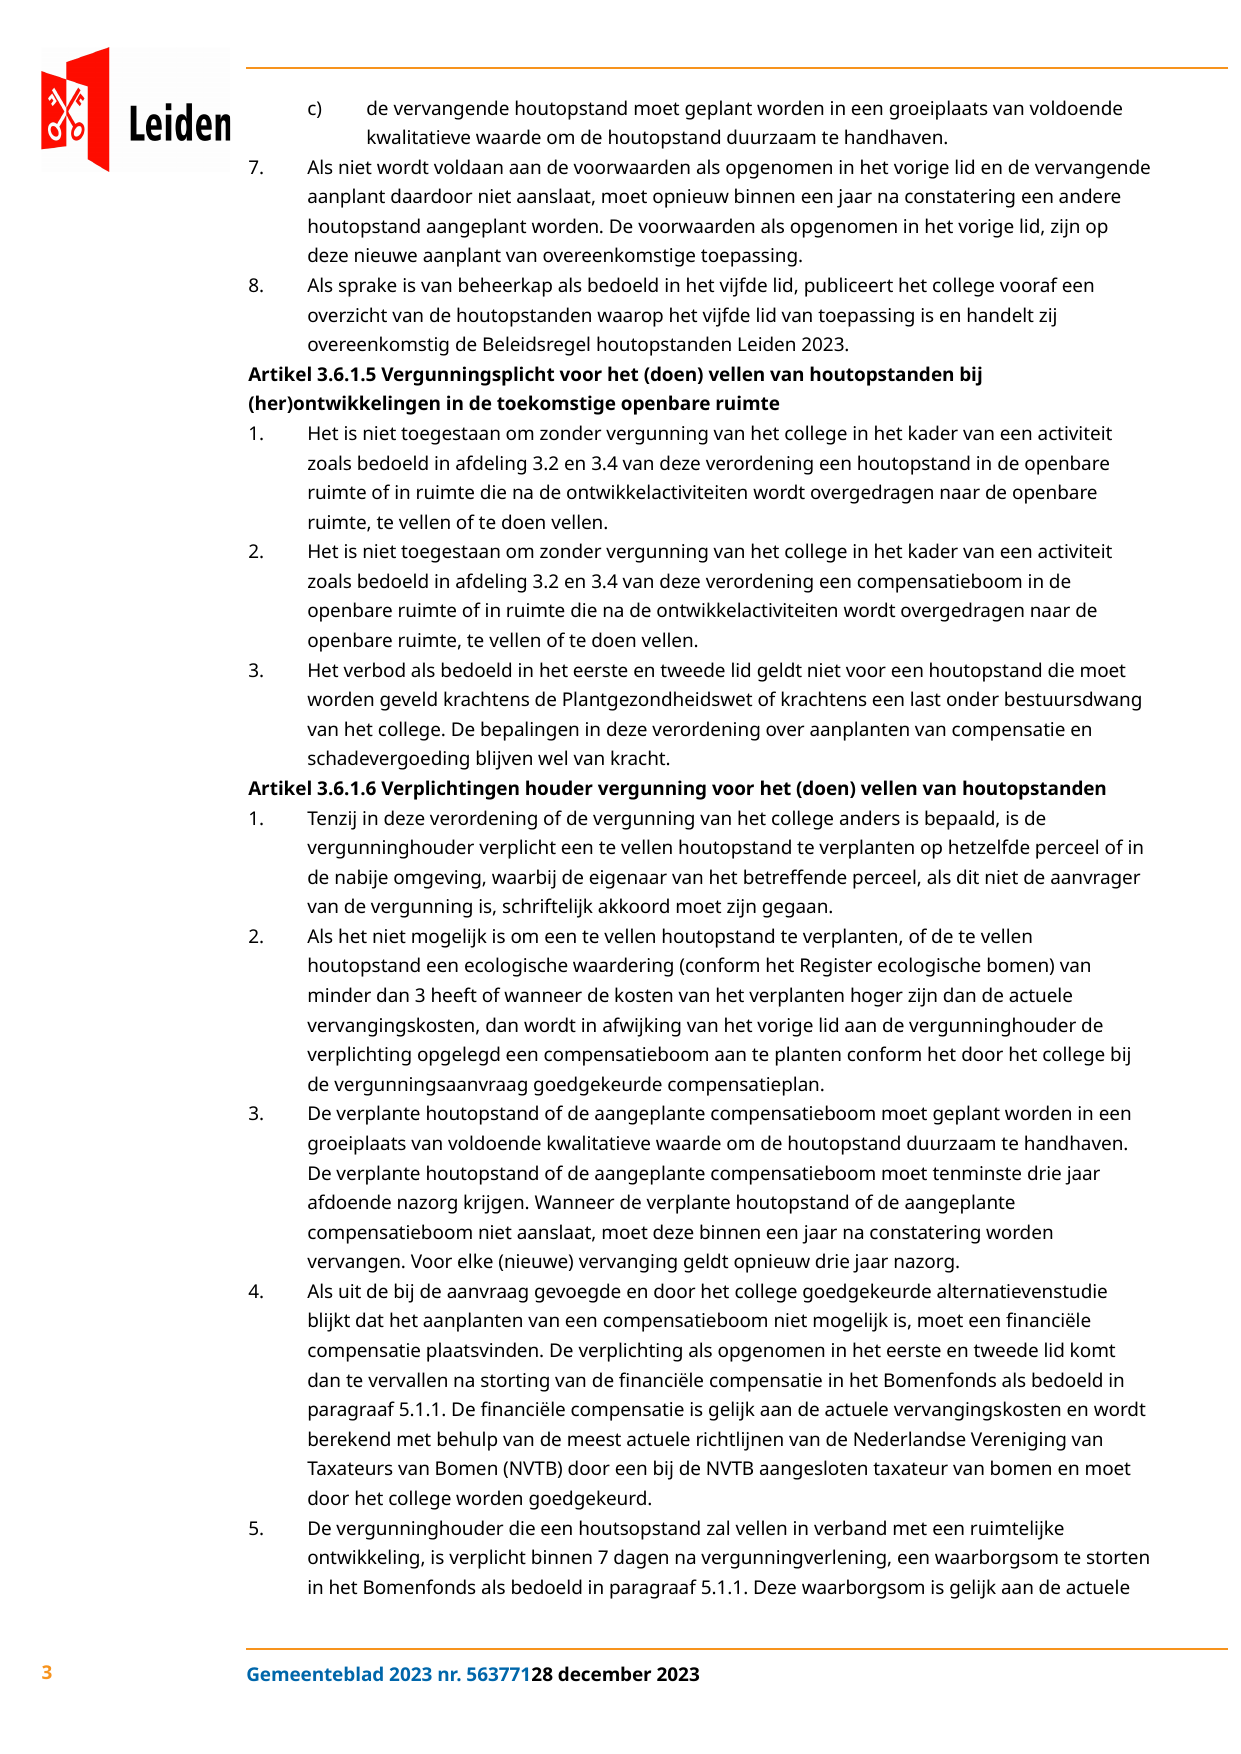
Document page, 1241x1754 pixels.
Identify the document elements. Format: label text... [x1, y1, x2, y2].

list de vervangende houtopstand moet geplant worden in een groeiplaats van voldoende kwalitatieve waarde om de houtopstand duurzaam te handhaven. [307, 95, 1152, 150]
picture [41, 47, 231, 172]
list Tenzij in deze verordening of de vergunning van het college anders is bepaald, is de vergunninghouder verplicht een te vellen houtopstand te verplanten op hetzelfde perceel of in de nabije omgeving, waarbij de eigenaar van het betreffende perceel, als dit niet de aanvrager van de vergunning is, schriftelijk akkoord moet zijn gegaan. [248, 805, 1152, 919]
list Als het niet mogelijk is om een te vellen houtopstand te verplanten, of de te vellen houtopstand een ecologische waardering (conform het Register ecologische bomen) van minder dan 3 heeft of wanneer de kosten van het verplanten hoger zijn dan de actuele vervangingskosten, dan wordt in afwijking van het vorige lid aan de vergunninghouder de verplichting opgelegd een compensatieboom aan te planten conform het door het college bij de vergunningsaanvraag goedgekeurde compensatieplan. [248, 923, 1152, 1097]
list Als uit de bij de aanvraag gevoegde en door het college goedgekeurde alternatievenstudie blijkt dat het aanplanten van een compensatieboom niet mogelijk is, moet een financiële compensatie plaatsvinden. De verplichting als opgenomen in het eerste en tweede lid komt dan te vervallen na storting van de financiële compensatie in het Bomenfonds als bedoeld in paragraaf 5.1.1. De financiële compensatie is gelijk aan de actuele vervangingskosten en wordt berekend met behulp van de meest actuele richtlijnen van de Nederlandse Vereniging van Taxateurs van Bomen (NVTB) door een bij de NVTB aangesloten taxateur van bomen en moet door het college worden goedgekeurd. [248, 1278, 1152, 1511]
list Als niet wordt voldaan aan de voorwaarden als opgenomen in het vorige lid en de vervangende aanplant daardoor niet aanslaat, moet opnieuw binnen een jaar na constatering een andere houtopstand aangeplant worden. De voorwaarden als opgenomen in het vorige lid, zijn op deze nieuwe aanplant van overeenkomstige toepassing. [248, 154, 1152, 268]
text Artikel 3.6.1.6 Verplichtingen houder vergunning voor het (doen) vellen van houtopstanden [248, 775, 1152, 801]
list De vergunninghouder die een houtsopstand zal vellen in verband met een ruimtelijke ontwikkeling, is verplicht binnen 7 dagen na vergunningverlening, een waarborgsom te storten in het Bomenfonds als bedoeld in paragraaf 5.1.1. Deze waarborgsom is gelijk aan de actuele [248, 1515, 1152, 1600]
list De verplante houtopstand of de aangeplante compensatieboom moet geplant worden in een groeiplaats van voldoende kwalitatieve waarde om de houtopstand duurzaam te handhaven. De verplante houtopstand of de aangeplante compensatieboom moet tenminste drie jaar afdoende nazorg krijgen. Wanneer de verplante houtopstand of de aangeplante compensatieboom niet aanslaat, moet deze binnen een jaar na constatering worden vervangen. Voor elke (nieuwe) vervanging geldt opnieuw drie jaar nazorg. [248, 1101, 1152, 1274]
list Het is niet toegestaan om zonder vergunning van het college in het kader van een activiteit zoals bedoeld in afdeling 3.2 en 3.4 van deze verordening een houtopstand in de openbare ruimte of in ruimte die na de ontwikkelactiviteiten wordt overgedragen naar de openbare ruimte, te vellen of te doen vellen. [248, 420, 1152, 535]
list Als sprake is van beheerkap als bedoeld in het vijfde lid, publiceert het college vooraf een overzicht van de houtopstanden waarop het vijfde lid van toepassing is en handelt zij overeenkomstig de Beleidsregel houtopstanden Leiden 2023. [248, 272, 1152, 357]
list Het verbod als bedoeld in het eerste en tweede lid geldt niet voor een houtopstand die moet worden geveld krachtens de Plantgezondheidswet of krachtens een last onder bestuursdwang van het college. De bepalingen in deze verordening over aanplanten van compensatie en schadevergoeding blijven wel van kracht. [248, 657, 1152, 771]
list Het is niet toegestaan om zonder vergunning van het college in het kader van een activiteit zoals bedoeld in afdeling 3.2 en 3.4 van deze verordening een compensatieboom in de openbare ruimte of in ruimte die na de ontwikkelactiviteiten wordt overgedragen naar de openbare ruimte, te vellen of te doen vellen. [248, 538, 1152, 653]
text Artikel 3.6.1.5 Vergunningsplicht voor het (doen) vellen van houtopstanden bij (her)ontwikkelingen in de toekomstige openbare ruimte [248, 361, 1152, 416]
